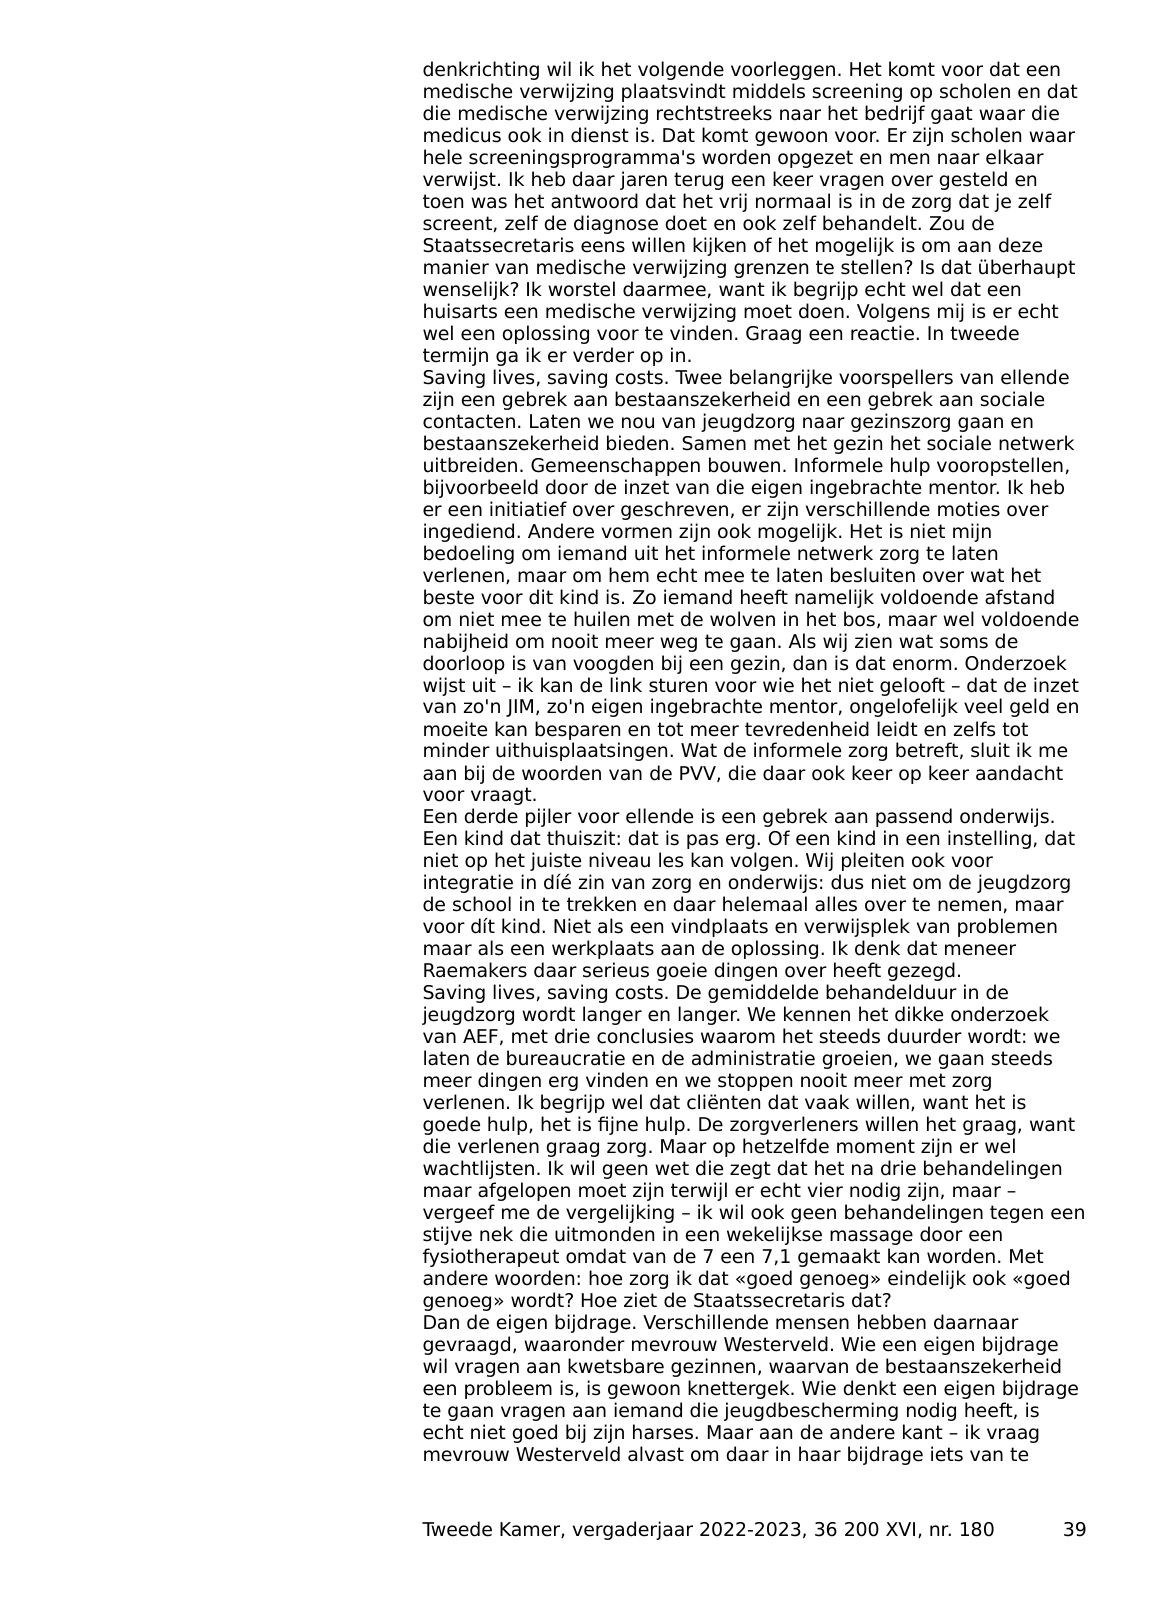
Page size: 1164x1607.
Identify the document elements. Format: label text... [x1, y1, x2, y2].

text denkrichting wil ik het volgende voorleggen. Het komt voor dat een medische verwijzing plaatsvindt middels screening op scholen en dat die medische verwijzing rechtstreeks naar het bedrijf gaat waar die medicus ook in dienst is. Dat komt gewoon voor. Er zijn scholen waar hele screeningsprogramma's worden opgezet en men naar elkaar verwijst. Ik heb daar jaren terug een keer vragen over gesteld en toen was het antwoord dat het vrij normaal is in de zorg dat je zelf screent, zelf de diagnose doet en ook zelf behandelt. Zou de Staatssecretaris eens willen kijken of het mogelijk is om aan deze manier van medische verwijzing grenzen te stellen? Is dat überhaupt wenselijk? Ik worstel daarmee, want ik begrijp echt wel dat een huisarts een medische verwijzing moet doen. Volgens mij is er echt wel een oplossing voor te vinden. Graag een reactie. In tweede termijn ga ik er verder op in. [422, 59, 1087, 367]
text Saving lives, saving costs. De gemiddelde behandelduur in de jeugdzorg wordt langer en langer. We kennen het dikke onderzoek van AEF, met drie conclusies waarom het steeds duurder wordt: we laten de bureaucratie en de administratie groeien, we gaan steeds meer dingen erg vinden en we stoppen nooit meer met zorg verlenen. Ik begrijp wel dat cliënten dat vaak willen, want het is goede hulp, het is fijne hulp. De zorgverleners willen het graag, want die verlenen graag zorg. Maar op hetzelfde moment zijn er wel wachtlijsten. Ik wil geen wet die zegt dat het na drie behandelingen maar afgelopen moet zijn terwijl er echt vier nodig zijn, maar – vergeef me de vergelijking – ik wil ook geen behandelingen tegen een stijve nek die uitmonden in een wekelijkse massage door een fysiotherapeut omdat van de 7 een 7,1 gemaakt kan worden. Met andere woorden: hoe zorg ik dat «goed genoeg» eindelijk ook «goed genoeg» wordt? Hoe ziet de Staatssecretaris dat? [422, 982, 1087, 1312]
text Een derde pijler voor ellende is een gebrek aan passend onderwijs. Een kind dat thuiszit: dat is pas erg. Of een kind in een instelling, dat niet op het juiste niveau les kan volgen. Wij pleiten ook voor integratie in díé zin van zorg en onderwijs: dus niet om de jeugdzorg de school in te trekken en daar helemaal alles over te nemen, maar voor dít kind. Niet als een vindplaats en verwijsplek van problemen maar als een werkplaats aan de oplossing. Ik denk dat meneer Raemakers daar serieus goeie dingen over heeft gezegd. [422, 806, 1087, 982]
text Saving lives, saving costs. Twee belangrijke voorspellers van ellende zijn een gebrek aan bestaanszekerheid en een gebrek aan sociale contacten. Laten we nou van jeugdzorg naar gezinszorg gaan en bestaanszekerheid bieden. Samen met het gezin het sociale netwerk uitbreiden. Gemeenschappen bouwen. Informele hulp vooropstellen, bijvoorbeeld door de inzet van die eigen ingebrachte mentor. Ik heb er een initiatief over geschreven, er zijn verschillende moties over ingediend. Andere vormen zijn ook mogelijk. Het is niet mijn bedoeling om iemand uit het informele netwerk zorg te laten verlenen, maar om hem echt mee te laten besluiten over wat het beste voor dit kind is. Zo iemand heeft namelijk voldoende afstand om niet mee te huilen met de wolven in het bos, maar wel voldoende nabijheid om nooit meer weg te gaan. Als wij zien wat soms de doorloop is van voogden bij een gezin, dan is dat enorm. Onderzoek wijst uit – ik kan de link sturen voor wie het niet gelooft – dat de inzet van zo'n JIM, zo'n eigen ingebrachte mentor, ongelofelijk veel geld en moeite kan besparen en tot meer tevredenheid leidt en zelfs tot minder uithuisplaatsingen. Wat de informele zorg betreft, sluit ik me aan bij de woorden van de PVV, die daar ook keer op keer aandacht voor vraagt. [422, 367, 1087, 806]
text Dan de eigen bijdrage. Verschillende mensen hebben daarnaar gevraagd, waaronder mevrouw Westerveld. Wie een eigen bijdrage wil vragen aan kwetsbare gezinnen, waarvan de bestaanszekerheid een probleem is, is gewoon knettergek. Wie denkt een eigen bijdrage te gaan vragen aan iemand die jeugdbescherming nodig heeft, is echt niet goed bij zijn harses. Maar aan de andere kant – ik vraag mevrouw Westerveld alvast om daar in haar bijdrage iets van te [422, 1312, 1087, 1466]
